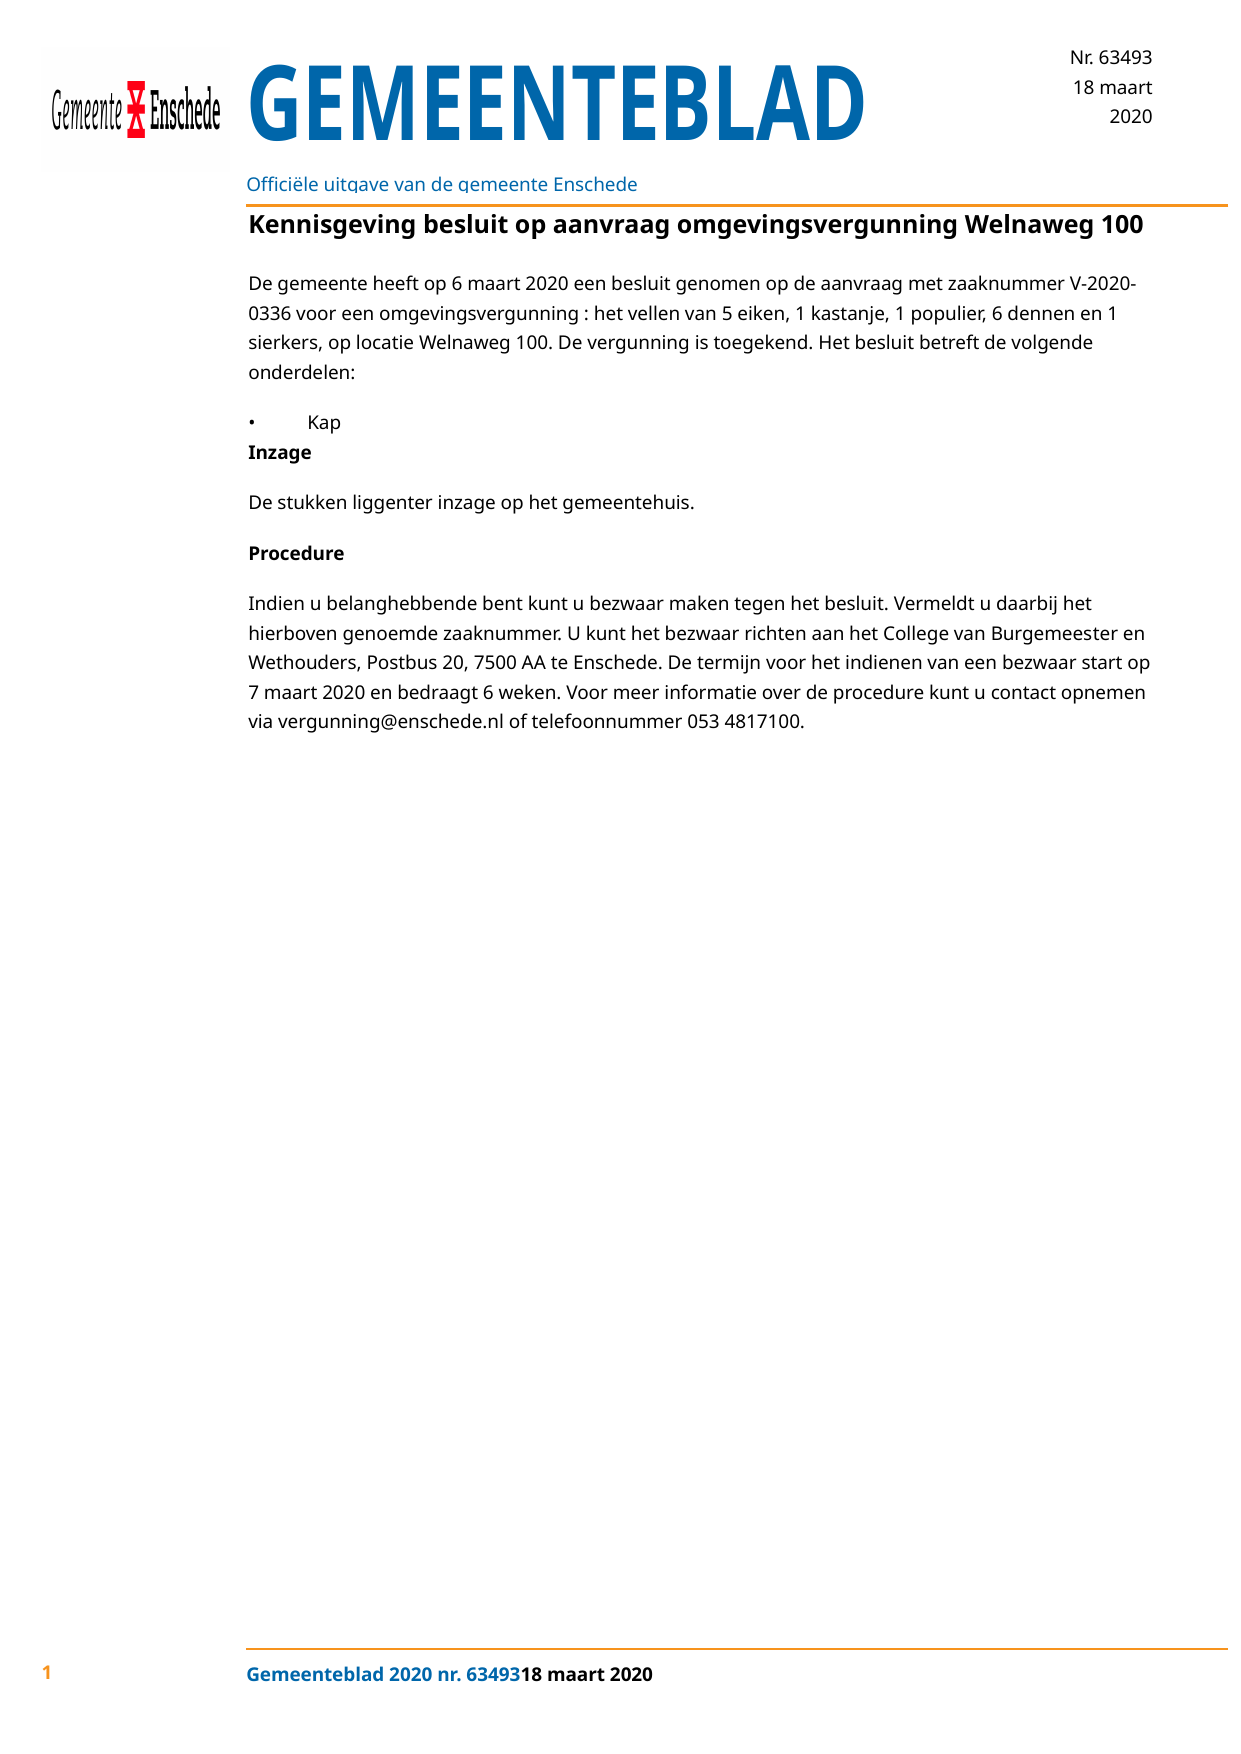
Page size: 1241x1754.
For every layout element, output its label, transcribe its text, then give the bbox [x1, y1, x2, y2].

list Kap [248, 409, 1152, 435]
text Indien u belanghebbende bent kunt u bezwaar maken tegen het besluit. Vermeldt u daarbij het hierboven genoemde zaaknummer. U kunt het bezwaar richten aan het College van Burgemees­ter en Wethouders, Postbus 20, 7500 AA te Enschede. De termijn voor het indienen van een bezwaar start op 7 maart 2020 en bedraagt 6 weken. Voor meer informatie over de procedure kunt u contact opnemen via vergunning@enschede.nl of telefoonnummer 053 4817100. [248, 590, 1152, 734]
picture [41, 47, 231, 172]
text Procedure [248, 540, 1152, 566]
text De gemeente heeft op 6 maart 2020 een besluit genomen op de aanvraag met zaaknummer V-2020-0336 voor een omgevingsvergunning : het vellen van 5 eiken, 1 kastanje, 1 populier, 6 dennen en 1 sierkers, op locatie Welnaweg 100. De vergunning is toegekend. Het besluit betreft de volgende onderdelen: [248, 270, 1152, 385]
text Kennisgeving besluit op aanvraag omgevingsvergunning Welnaweg 100 [248, 207, 1152, 241]
text De stukken liggenter inzage op het gemeentehuis. [248, 489, 1152, 515]
text Inzage [248, 439, 1152, 465]
